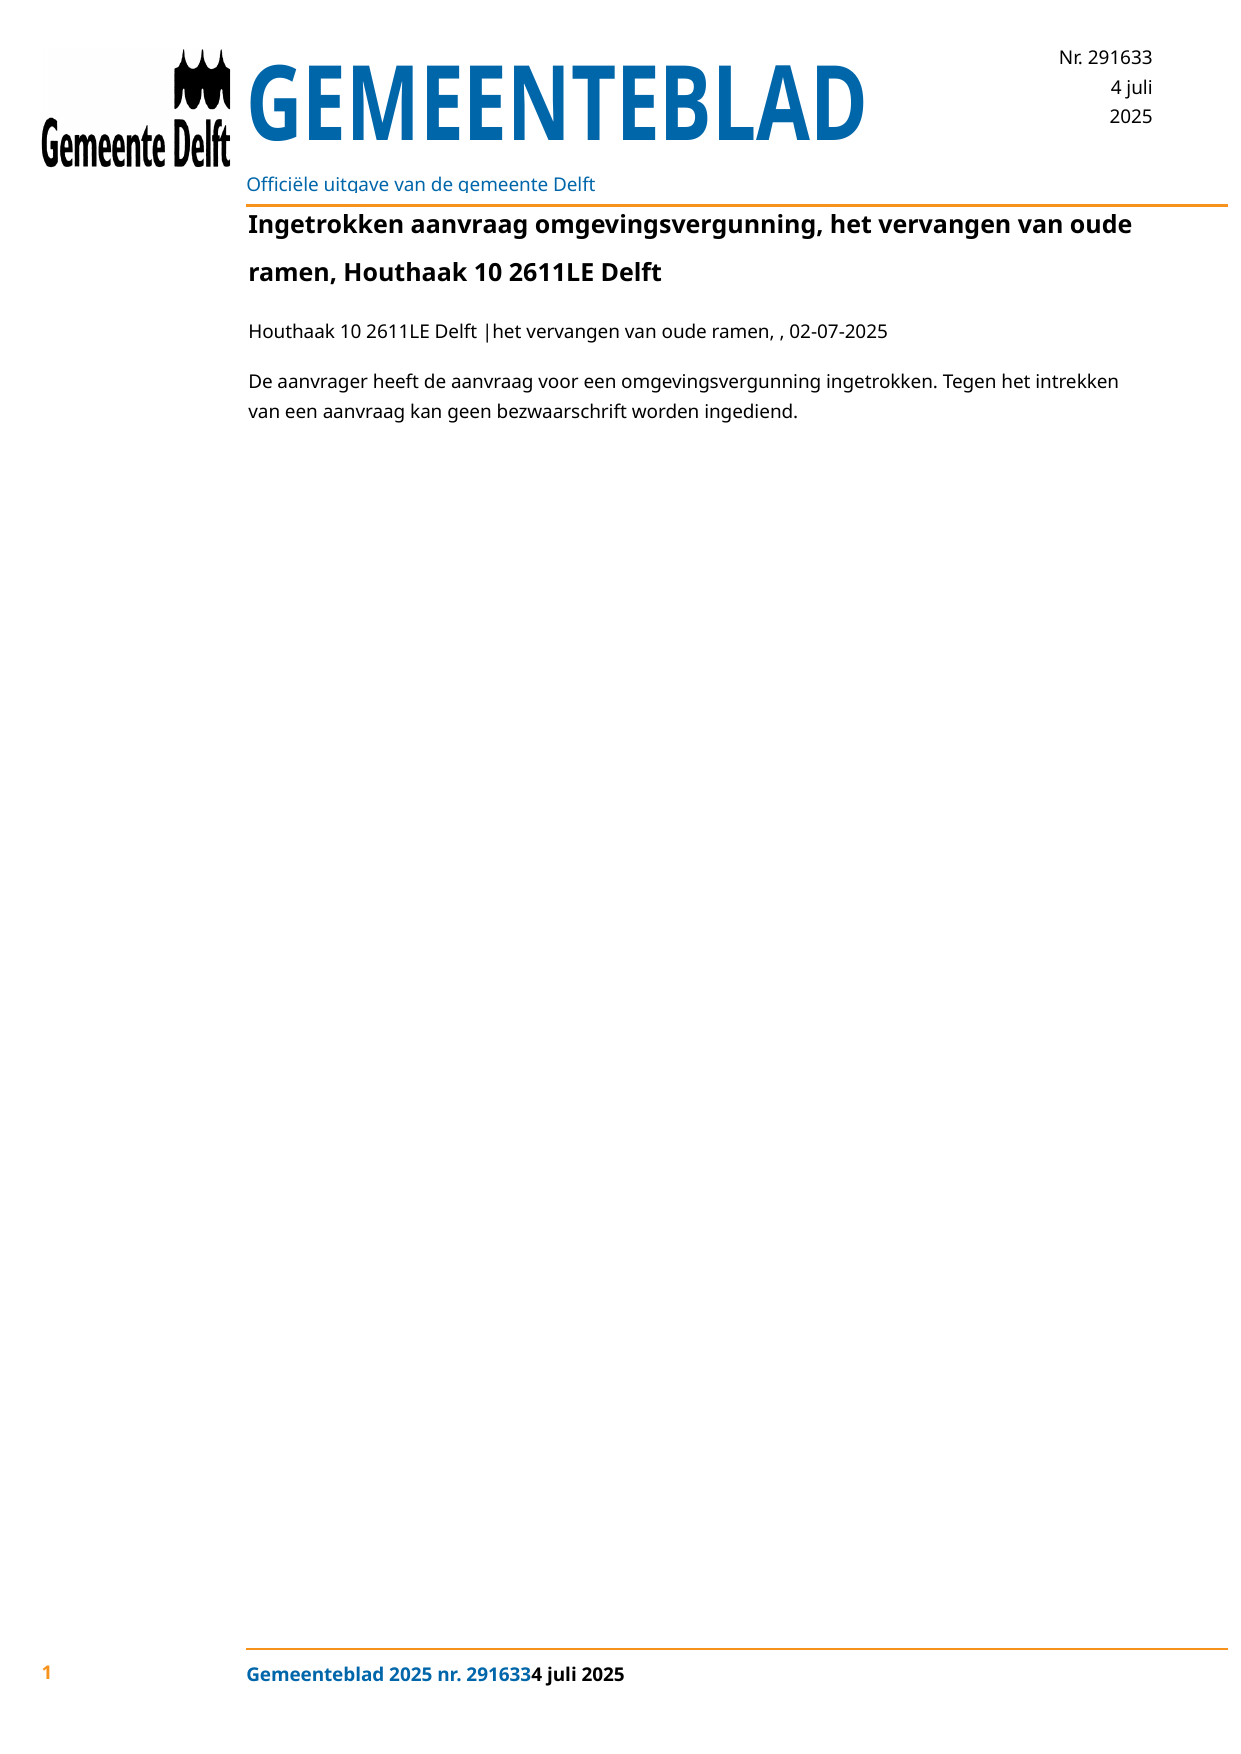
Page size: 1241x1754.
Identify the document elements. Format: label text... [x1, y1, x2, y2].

picture [41, 47, 231, 172]
text Houthaak 10 2611LE Delft |het vervangen van oude ramen, , 02-07-2025 [248, 318, 1152, 344]
text Ingetrokken aanvraag omgevingsvergunning, het vervangen van oude ramen, Houthaak 10 2611LE Delft [248, 207, 1152, 288]
text De aanvrager heeft de aanvraag voor een omgevingsvergunning ingetrokken. Tegen het intrekken van een aanvraag kan geen bezwaarschrift worden ingediend. [248, 368, 1152, 424]
